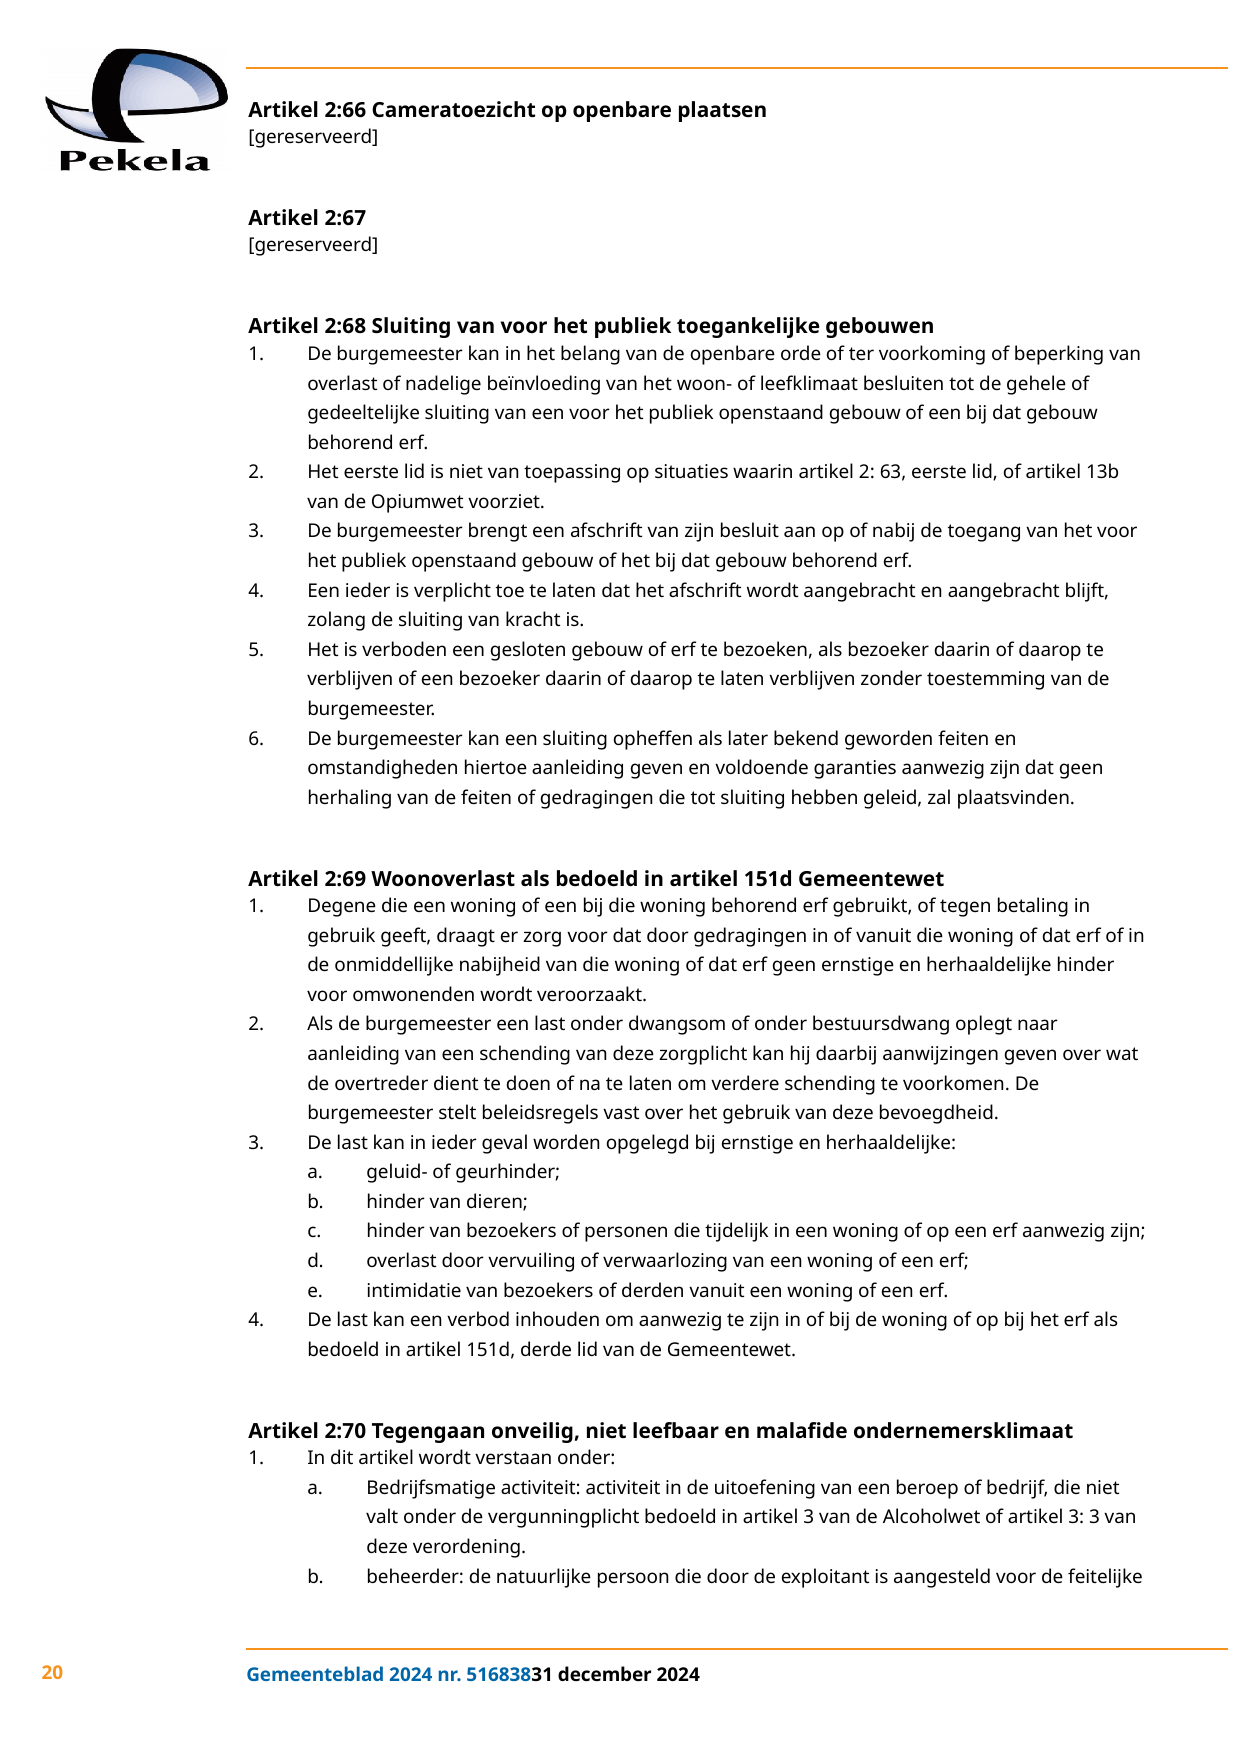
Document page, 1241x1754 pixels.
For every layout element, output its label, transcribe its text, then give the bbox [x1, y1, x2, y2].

list Het is verboden een gesloten gebouw of erf te bezoeken, als bezoeker daarin of daarop te verblijven of een bezoeker daarin of daarop te laten verblijven zonder toestemming van de burgemeester. [248, 636, 1152, 721]
list hinder van dieren; [307, 1188, 1152, 1214]
list Bedrijfsmatige activiteit: activiteit in de uitoefening van een beroep of bedrijf, die niet valt onder de vergunningplicht bedoeld in artikel 3 van de Alcoholwet of artikel 3: 3 van deze verordening. [307, 1474, 1152, 1559]
text Artikel 2:70 Tegengaan onveilig, niet leefbaar en malafide ondernemersklimaat [248, 1416, 1152, 1444]
list De burgemeester kan een sluiting opheffen als later bekend geworden feiten en omstandigheden hiertoe aanleiding geven en voldoende garanties aanwezig zijn dat geen herhaling van de feiten of gedragingen die tot sluiting hebben geleid, zal plaatsvinden. [248, 725, 1152, 809]
list Het eerste lid is niet van toepassing op situaties waarin artikel 2: 63, eerste lid, of artikel 13b van de Opiumwet voorziet. [248, 458, 1152, 514]
list hinder van bezoekers of personen die tijdelijk in een woning of op een erf aanwezig zijn; [307, 1218, 1152, 1243]
list geluid- of geurhinder; [307, 1158, 1152, 1184]
text Artikel 2:67 [248, 203, 1152, 232]
list De last kan in ieder geval worden opgelegd bij ernstige en herhaaldelijke: [248, 1129, 1152, 1155]
list Degene die een woning of een bij die woning behorend erf gebruikt, of tegen betaling in gebruik geeft, draagt er zorg voor dat door gedragingen in of vanuit die woning of dat erf of in de onmiddellijke nabijheid van die woning of dat erf geen ernstige en herhaaldelijke hinder voor omwonenden wordt veroorzaakt. [248, 892, 1152, 1007]
list Als de burgemeester een last onder dwangsom of onder bestuursdwang oplegt naar aanleiding van een schending van deze zorgplicht kan hij daarbij aanwijzingen geven over wat de overtreder dient te doen of na te laten om verdere schending te voorkomen. De burgemeester stelt beleidsregels vast over het gebruik van deze bevoegdheid. [248, 1011, 1152, 1125]
list In dit artikel wordt verstaan onder: [248, 1444, 1152, 1470]
list beheerder: de natuurlijke persoon die door de exploitant is aangesteld voor de feitelijke [307, 1563, 1152, 1588]
text [gereserveerd] [248, 123, 1152, 149]
text Artikel 2:66 Cameratoezicht op openbare plaatsen [248, 95, 1152, 123]
list Een ieder is verplicht toe te laten dat het afschrift wordt aangebracht en aangebracht blijft, zolang de sluiting van kracht is. [248, 577, 1152, 632]
picture [41, 47, 231, 172]
text Artikel 2:68 Sluiting van voor het publiek toegankelijke gebouwen [248, 312, 1152, 340]
list intimidatie van bezoekers of derden vanuit een woning of een erf. [307, 1277, 1152, 1303]
list De last kan een verbod inhouden om aanwezig te zijn in of bij de woning of op bij het erf als bedoeld in artikel 151d, derde lid van de Gemeentewet. [248, 1306, 1152, 1362]
list overlast door vervuiling of verwaarlozing van een woning of een erf; [307, 1247, 1152, 1273]
text Artikel 2:69 Woonoverlast als bedoeld in artikel 151d Gemeentewet [248, 864, 1152, 892]
list De burgemeester brengt een afschrift van zijn besluit aan op of nabij de toegang van het voor het publiek openstaand gebouw of het bij dat gebouw behorend erf. [248, 518, 1152, 573]
text [gereserveerd] [248, 232, 1152, 257]
list De burgemeester kan in het belang van de openbare orde of ter voorkoming of beperking van overlast of nadelige beïnvloeding van het woon- of leefklimaat besluiten tot de gehele of gedeeltelijke sluiting van een voor het publiek openstaand gebouw of een bij dat gebouw behorend erf. [248, 340, 1152, 454]
